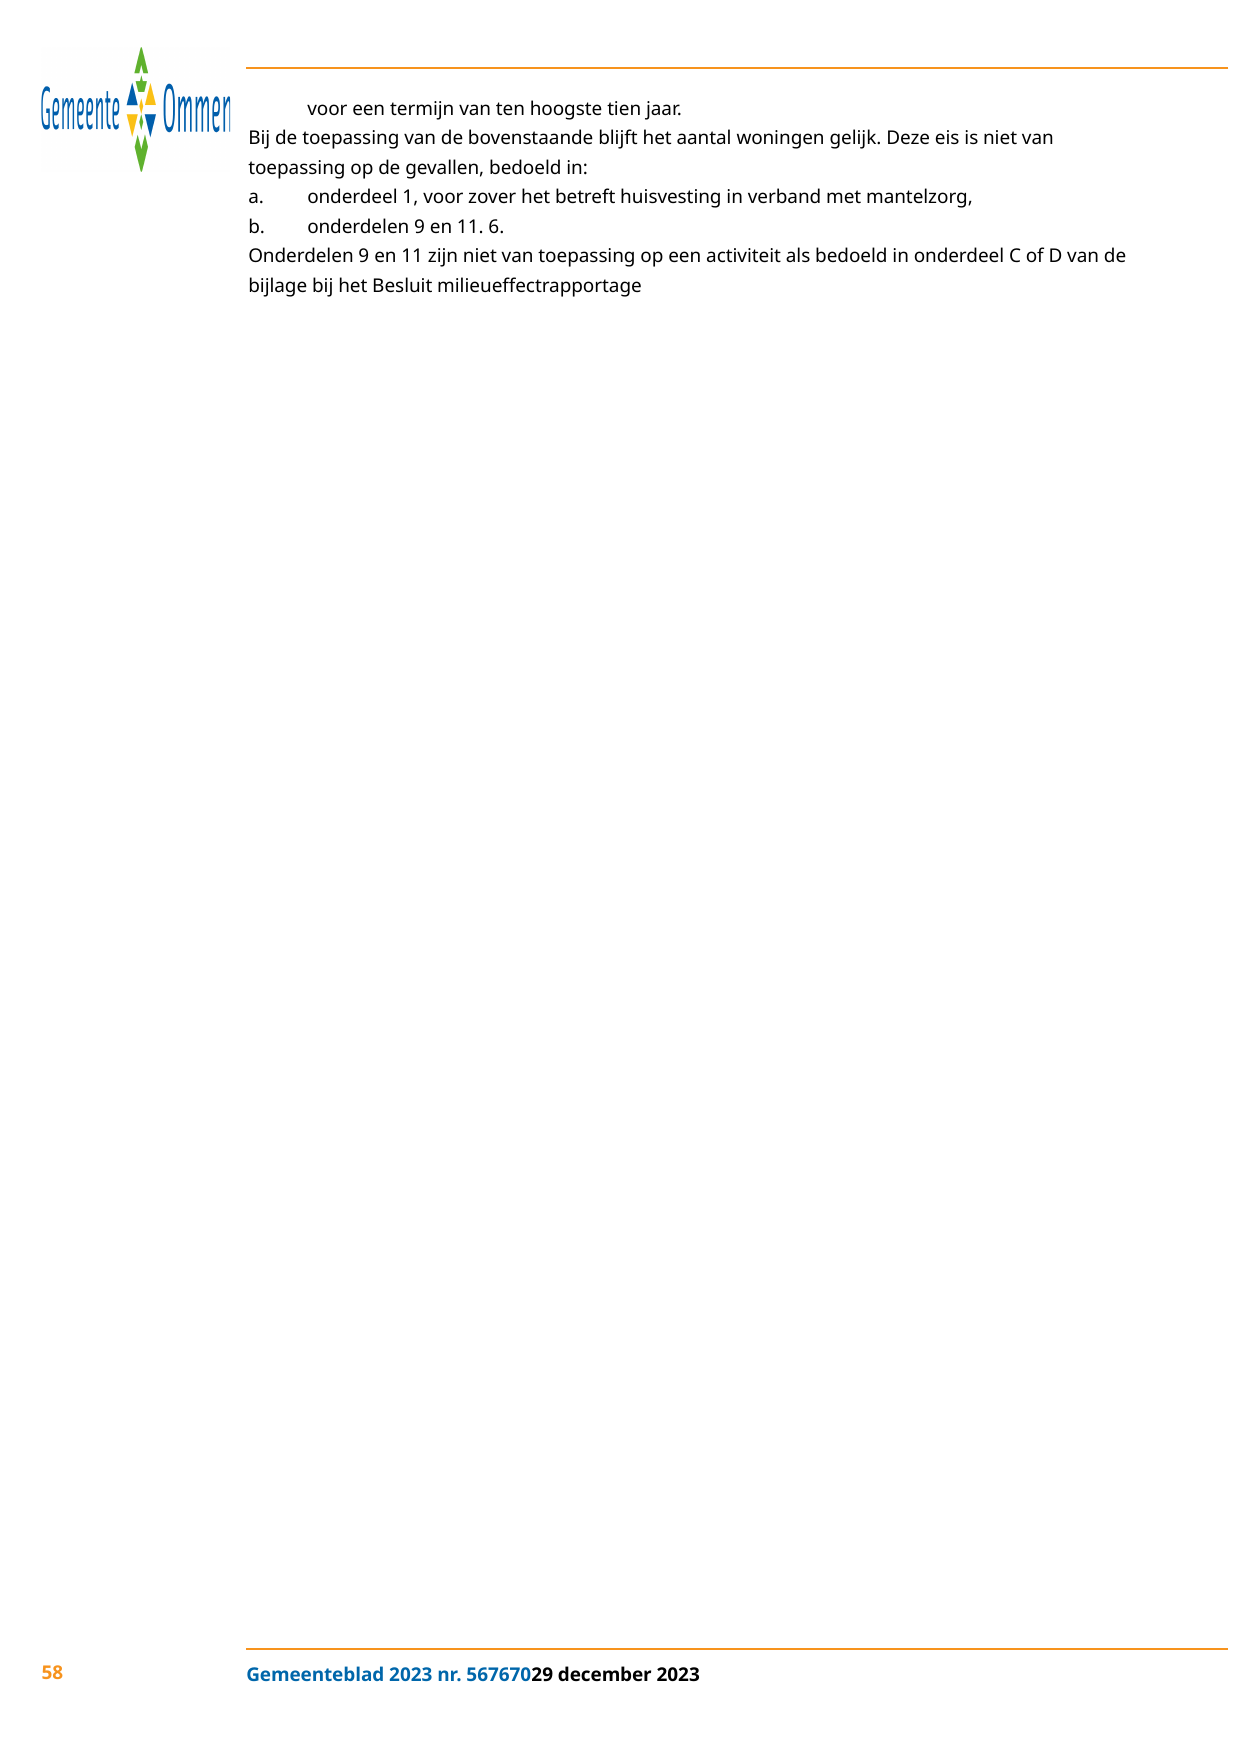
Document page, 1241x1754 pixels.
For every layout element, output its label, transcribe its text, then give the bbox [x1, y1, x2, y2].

list onderdeel 1, voor zover het betreft huisvesting in verband met mantelzorg, [248, 183, 1152, 209]
text Onderdelen 9 en 11 zijn niet van toepassing op een activiteit als bedoeld in onderdeel C of D van de bijlage bij het Besluit milieueffectrapportage [248, 243, 1152, 298]
list onderdelen 9 en 11. 6. [248, 213, 1152, 239]
list voor een termijn van ten hoogste tien jaar. [248, 95, 1152, 121]
text Bij de toepassing van de bovenstaande blijft het aantal woningen gelijk. Deze eis is niet van toepassing op de gevallen, bedoeld in: [248, 124, 1152, 180]
picture [41, 47, 231, 172]
